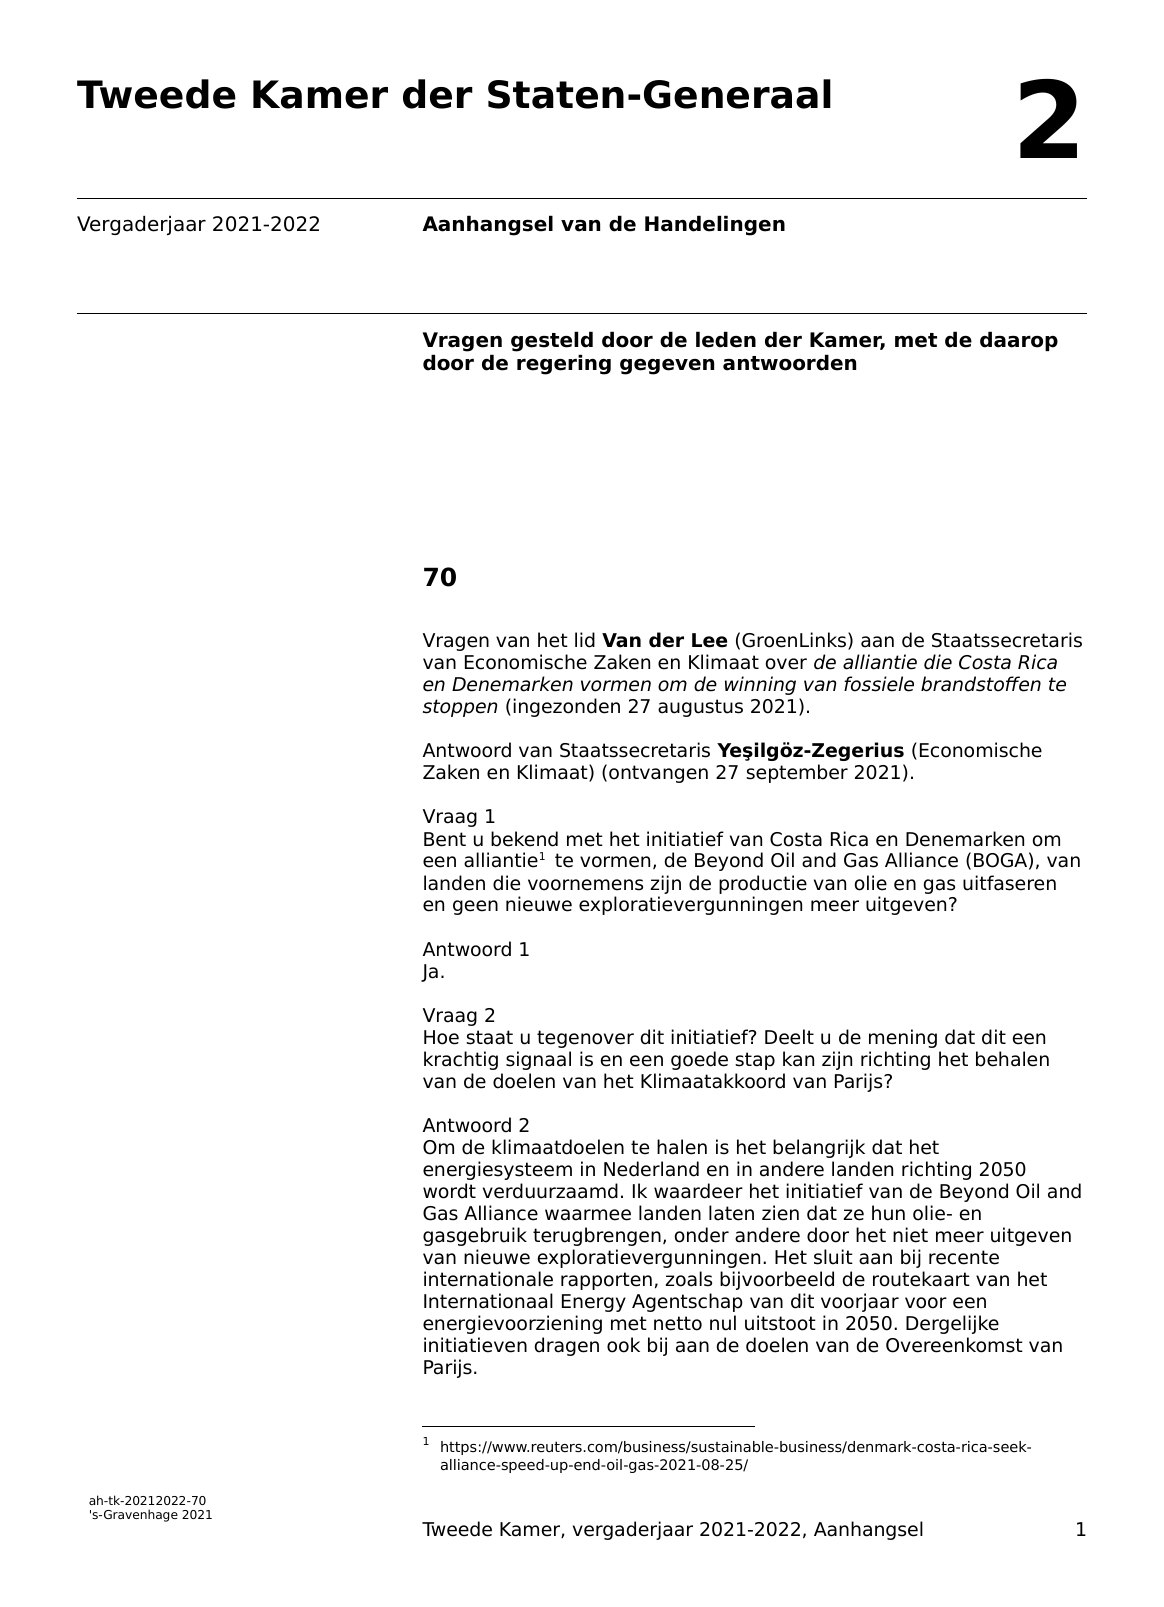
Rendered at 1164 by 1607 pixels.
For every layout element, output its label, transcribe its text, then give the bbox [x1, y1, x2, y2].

table_cell Vragen gesteld door de leden der Kamer, met de daarop door de regering gegeven antwoorden [422, 314, 1087, 375]
text Ja. [422, 961, 1087, 982]
text 's-Gravenhage 2021 [88, 1508, 323, 1522]
text Hoe staat u tegenover dit initiatief? Deelt u de mening dat dit een krachtig signaal is en een goede stap kan zijn richting het behalen van de doelen van het Klimaatakkoord van Parijs? [422, 1027, 1087, 1093]
table_cell Vergaderjaar 2021-2022 [77, 199, 422, 313]
table_cell Aanhangsel van de Handelingen [422, 199, 1087, 313]
text ah-tk-20212022-70 [88, 1494, 323, 1508]
table_header 2 [886, 59, 1087, 198]
text Antwoord 1 [422, 938, 1087, 961]
text Vraag 2 [422, 1005, 1087, 1027]
text 70 [422, 563, 1087, 592]
text Antwoord 2 [422, 1115, 1087, 1137]
text Antwoord van Staatssecretaris Yeşilgöz-Zegerius (Economische Zaken en Klimaat) (ontvangen 27 september 2021). [422, 740, 1087, 784]
text Om de klimaatdoelen te halen is het belangrijk dat het energiesysteem in Nederland en in andere landen richting 2050 wordt verduurzaamd. Ik waardeer het initiatief van de Beyond Oil and Gas Alliance waarmee landen laten zien dat ze hun olie- en gasgebruik terugbrengen, onder andere door het niet meer uitgeven van nieuwe exploratievergunningen. Het sluit aan bij recente internationale rapporten, zoals bijvoorbeeld de routekaart van het Internationaal Energy Agentschap van dit voorjaar voor een energievoorziening met netto nul uitstoot in 2050. Dergelijke initiatieven dragen ook bij aan de doelen van de Overeenkomst van Parijs. [422, 1137, 1087, 1378]
table_cell [77, 314, 422, 375]
text Vragen van het lid Van der Lee (GroenLinks) aan de Staatssecretaris van Economische Zaken en Klimaat over de alliantie die Costa Rica en Denemarken vormen om de winning van fossiele brandstoffen te stoppen (ingezonden 27 augustus 2021). [422, 630, 1087, 718]
text https://www.reuters.com/business/sustainable-business/denmark-costa-rica-seek-alliance-speed-up-end-oil-gas-2021-08-25/ [422, 1435, 1087, 1474]
text Vraag 1 [422, 806, 1087, 828]
text Bent u bekend met het initiatief van Costa Rica en Denemarken om een alliantie te vormen, de Beyond Oil and Gas Alliance (BOGA), van landen die voornemens zijn de productie van olie en gas uitfaseren en geen nieuwe exploratievergunningen meer uitgeven? [422, 828, 1087, 916]
table_header Tweede Kamer der Staten-Generaal [77, 59, 886, 198]
